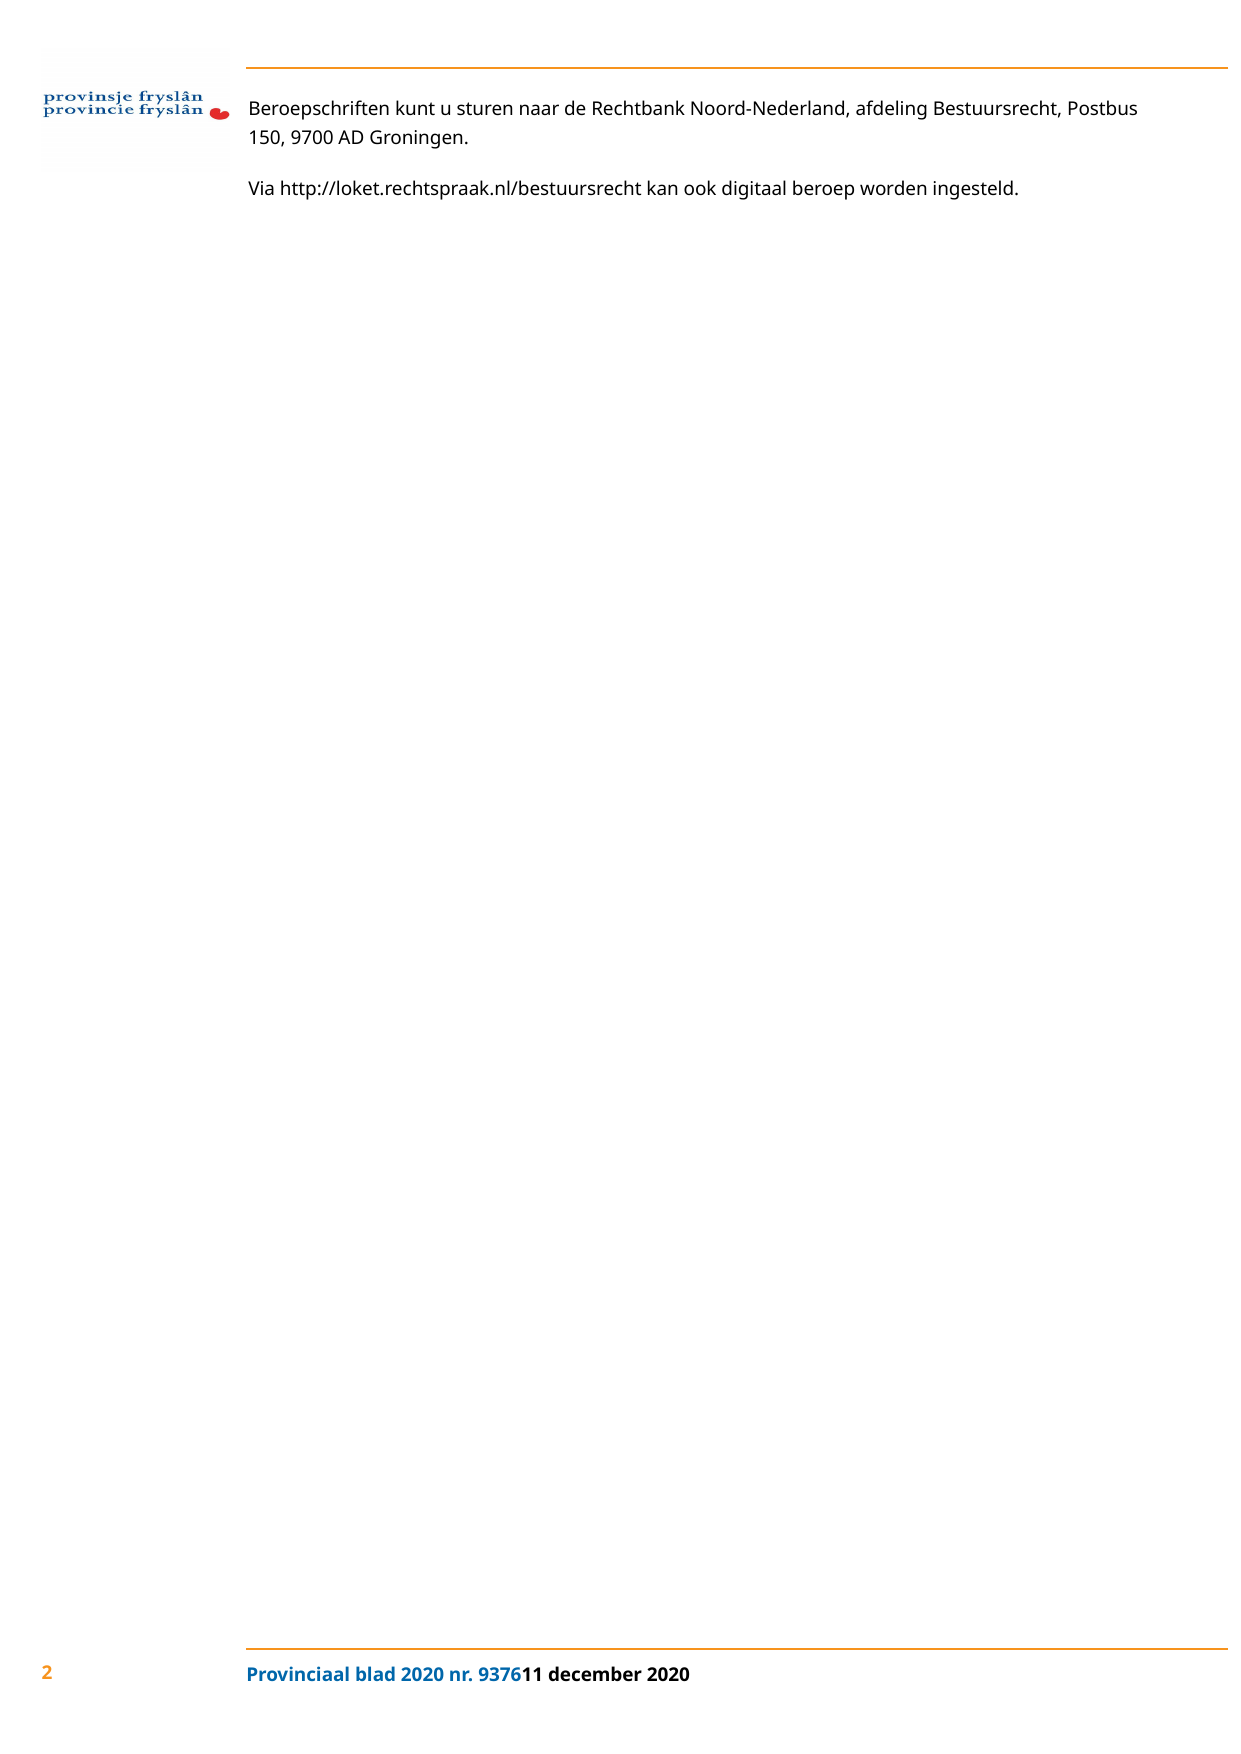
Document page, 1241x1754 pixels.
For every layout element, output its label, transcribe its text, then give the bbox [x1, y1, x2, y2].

text Via http://loket.rechtspraak.nl/bestuursrecht kan ook digitaal beroep worden ingesteld. [248, 175, 1152, 201]
text Beroepschriften kunt u sturen naar de Rechtbank Noord-Nederland, afdeling Bestuursrecht, Postbus 150, 9700 AD Groningen. [248, 95, 1152, 150]
picture [41, 47, 231, 172]
